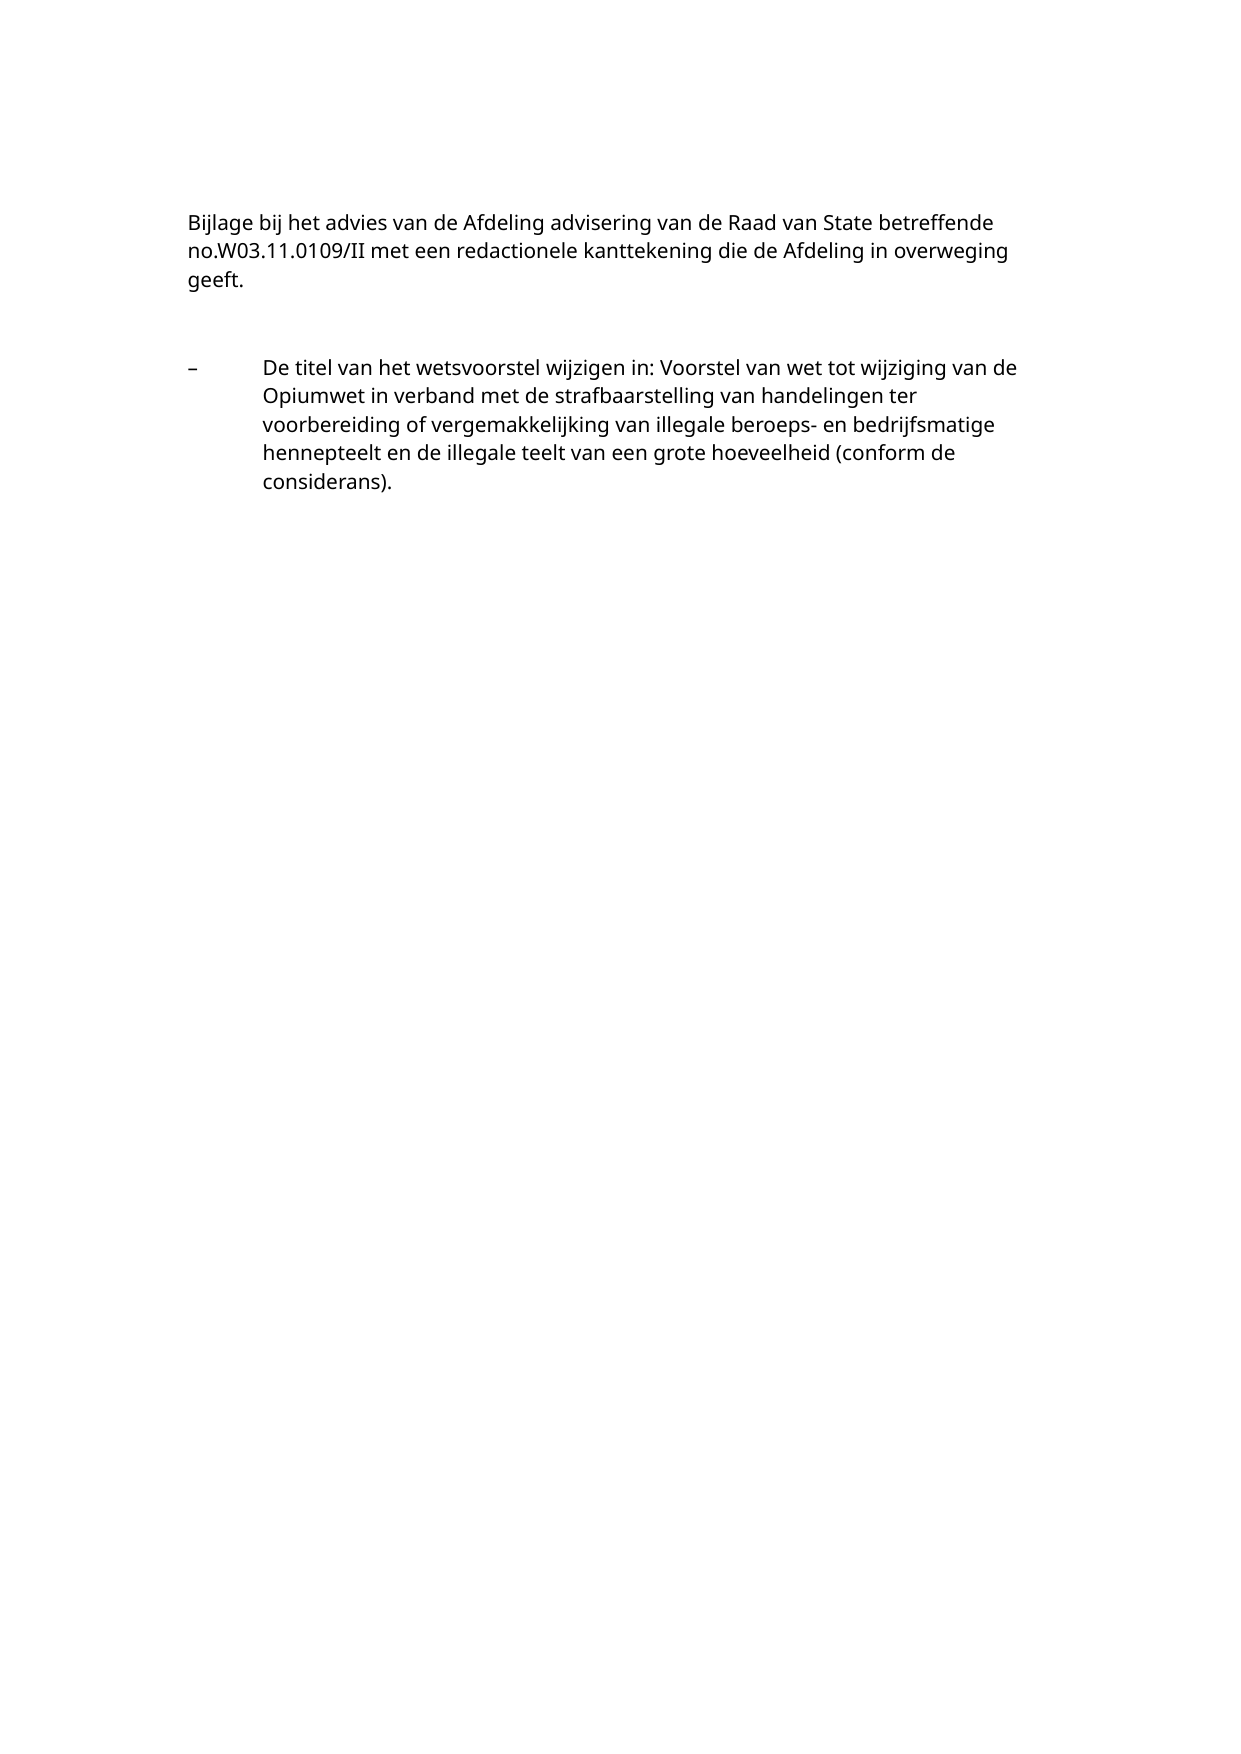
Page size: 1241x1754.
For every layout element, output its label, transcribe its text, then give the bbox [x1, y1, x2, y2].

subtitle Bijlage bij het advies van de Afdeling advisering van de Raad van State betreffende no.W03.11.0109/II met een redactionele kanttekening die de Afdeling in overweging geeft. [187, 208, 1053, 293]
list De titel van het wetsvoorstel wijzigen in: Voorstel van wet tot wijziging van de Opiumwet in verband met de strafbaarstelling van handelingen ter voorbereiding of vergemakkelijking van illegale beroeps- en bedrijfsmatige hennepteelt en de illegale teelt van een grote hoeveelheid (conform de considerans). [187, 353, 1053, 495]
